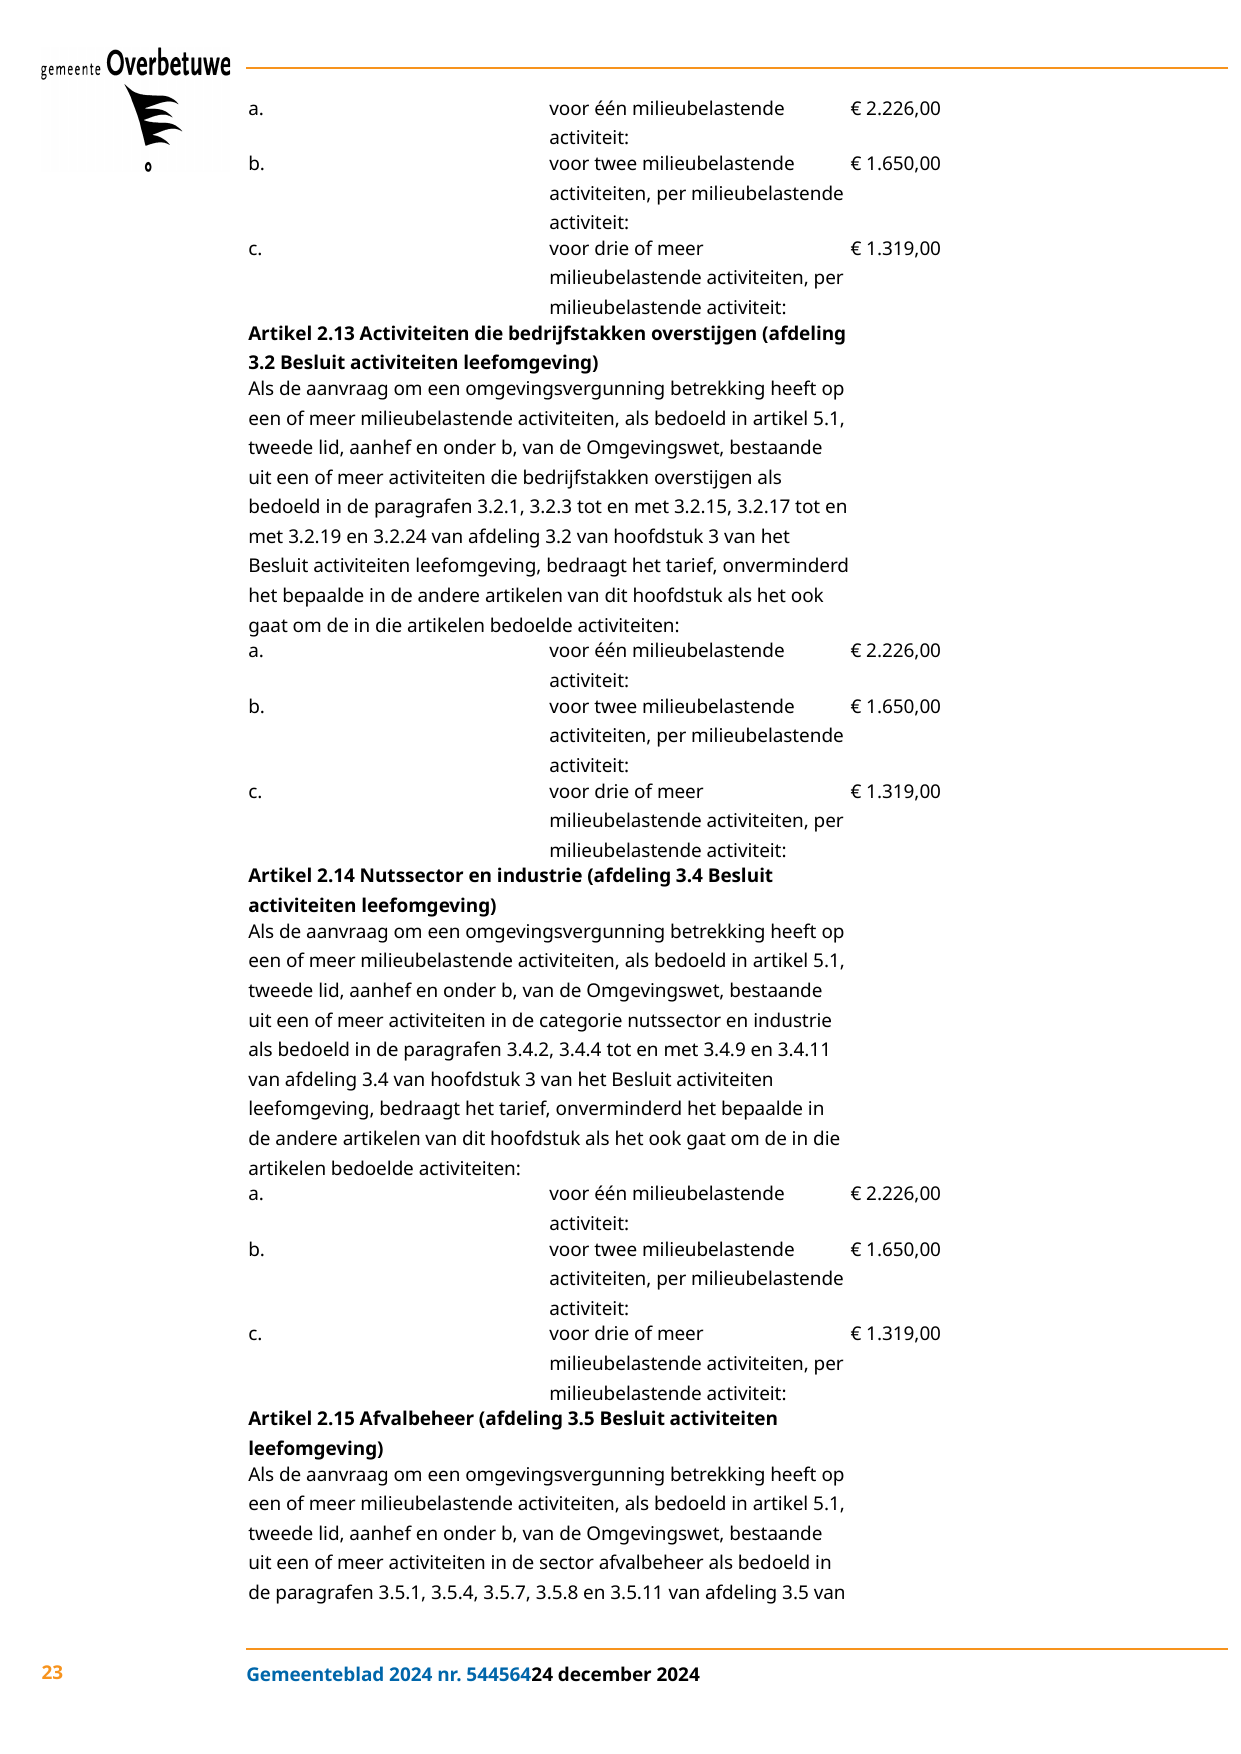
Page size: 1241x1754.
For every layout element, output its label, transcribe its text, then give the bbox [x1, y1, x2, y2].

table_cell [850, 918, 1152, 1180]
table_cell b. [248, 1236, 549, 1321]
table_cell [850, 1406, 1152, 1461]
table_cell € 2.226,00 [850, 638, 1152, 693]
table_cell voor drie of meer milieubelastende activiteiten, per milieubelastende activiteit: [549, 1321, 850, 1406]
table_cell [850, 1461, 1152, 1605]
picture [41, 47, 231, 172]
table_cell a. [248, 1180, 549, 1236]
table_cell € 1.319,00 [850, 778, 1152, 863]
table_cell Als de aanvraag om een omgevingsvergunning betrekking heeft op een of meer milieubelastende activiteiten, als bedoeld in artikel 5.1, tweede lid, aanhef en onder b, van de Omgevingswet, bestaande uit een of meer activiteiten die bedrijfstakken overstijgen als bedoeld in de paragrafen 3.2.1, 3.2.3 tot en met 3.2.15, 3.2.17 tot en met 3.2.19 en 3.2.24 van afdeling 3.2 van hoofdstuk 3 van het Besluit activiteiten leefomgeving, bedraagt het tarief, onverminderd het bepaalde in de andere artikelen van dit hoofdstuk als het ook gaat om de in die artikelen bedoelde activiteiten: [248, 375, 850, 638]
table_cell voor twee milieubelastende activiteiten, per milieubelastende activiteit: [549, 693, 850, 778]
table_cell € 1.650,00 [850, 693, 1152, 778]
table_cell voor drie of meer milieubelastende activiteiten, per milieubelastende activiteit: [549, 778, 850, 863]
table_cell voor twee milieubelastende activiteiten, per milieubelastende activiteit: [549, 150, 850, 235]
table_cell c. [248, 235, 549, 320]
table_cell [850, 863, 1152, 918]
table_cell voor twee milieubelastende activiteiten, per milieubelastende activiteit: [549, 1236, 850, 1321]
table_cell € 1.650,00 [850, 150, 1152, 235]
table_cell Als de aanvraag om een omgevingsvergunning betrekking heeft op een of meer milieubelastende activiteiten, als bedoeld in artikel 5.1, tweede lid, aanhef en onder b, van de Omgevingswet, bestaande uit een of meer activiteiten in de sector afvalbeheer als bedoeld in de paragrafen 3.5.1, 3.5.4, 3.5.7, 3.5.8 en 3.5.11 van afdeling 3.5 van [248, 1461, 850, 1605]
table_cell c. [248, 778, 549, 863]
table_cell € 1.319,00 [850, 235, 1152, 320]
table_cell a. [248, 95, 549, 150]
table_cell voor één milieubelastende activiteit: [549, 95, 850, 150]
table_cell c. [248, 1321, 549, 1406]
table_cell voor één milieubelastende activiteit: [549, 638, 850, 693]
table_cell a. [248, 638, 549, 693]
table_cell Artikel 2.15 Afvalbeheer (afdeling 3.5 Besluit activiteiten leefomgeving) [248, 1406, 850, 1461]
table_cell € 2.226,00 [850, 95, 1152, 150]
table_cell b. [248, 693, 549, 778]
table_cell Artikel 2.14 Nutssector en industrie (afdeling 3.4 Besluit activiteiten leefomgeving) [248, 863, 850, 918]
table_cell € 1.319,00 [850, 1321, 1152, 1406]
table_cell voor drie of meer milieubelastende activiteiten, per milieubelastende activiteit: [549, 235, 850, 320]
table_cell Als de aanvraag om een omgevingsvergunning betrekking heeft op een of meer milieubelastende activiteiten, als bedoeld in artikel 5.1, tweede lid, aanhef en onder b, van de Omgevingswet, bestaande uit een of meer activiteiten in de categorie nutssector en industrie als bedoeld in de paragrafen 3.4.2, 3.4.4 tot en met 3.4.9 en 3.4.11 van afdeling 3.4 van hoofdstuk 3 van het Besluit activiteiten leefomgeving, bedraagt het tarief, onverminderd het bepaalde in de andere artikelen van dit hoofdstuk als het ook gaat om de in die artikelen bedoelde activiteiten: [248, 918, 850, 1180]
table_cell [850, 375, 1152, 638]
table_cell € 2.226,00 [850, 1180, 1152, 1236]
table_cell voor één milieubelastende activiteit: [549, 1180, 850, 1236]
table_cell b. [248, 150, 549, 235]
table_cell € 1.650,00 [850, 1236, 1152, 1321]
table_cell [850, 320, 1152, 375]
table_cell Artikel 2.13 Activiteiten die bedrijfstakken overstijgen (afdeling 3.2 Besluit activiteiten leefomgeving) [248, 320, 850, 375]
